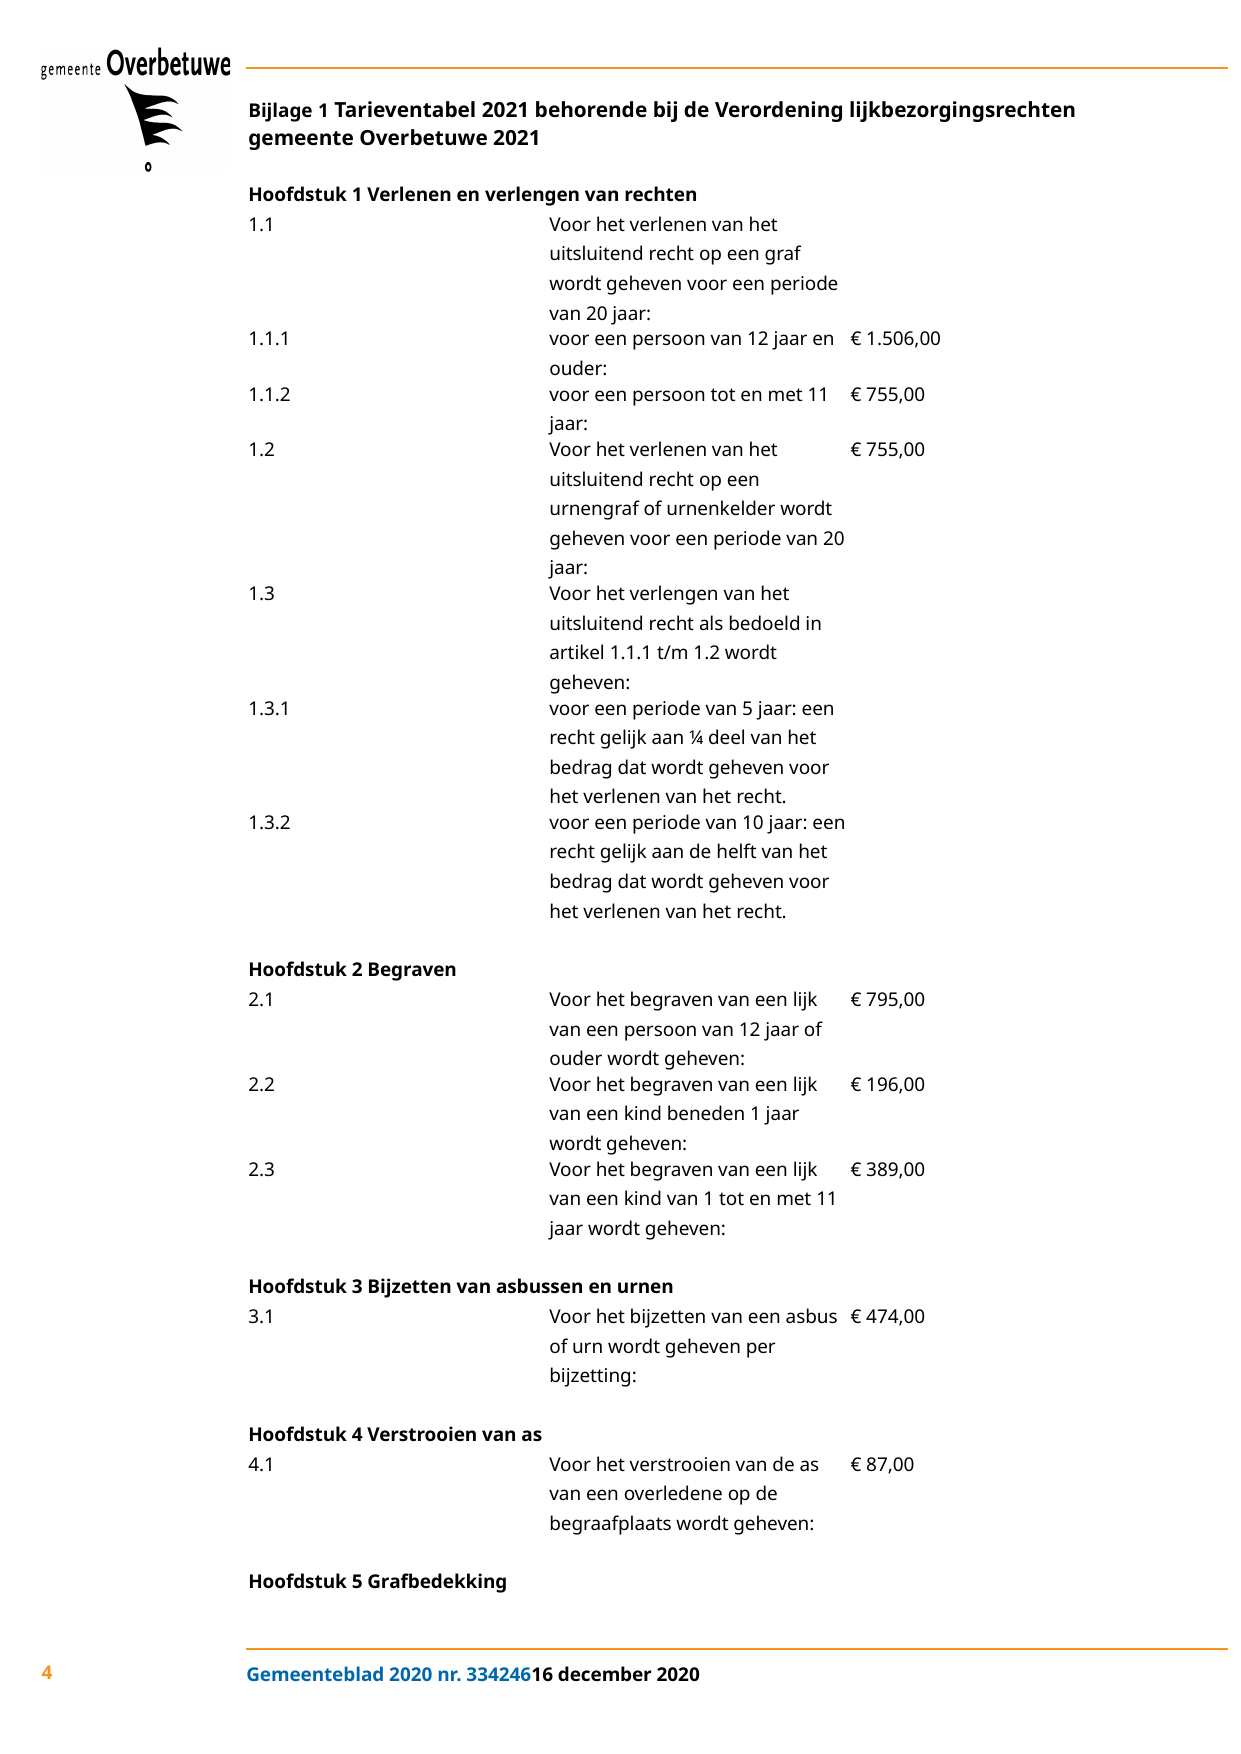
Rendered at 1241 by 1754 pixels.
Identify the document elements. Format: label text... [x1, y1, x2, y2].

table_cell 1.2 [248, 436, 549, 580]
table_cell voor een persoon van 12 jaar en ouder: [549, 326, 850, 381]
table_cell € 389,00 [850, 1156, 1152, 1241]
picture [41, 47, 231, 172]
table_header Voor het verlenen van het uitsluitend recht op een graf wordt geheven voor een periode van 20 jaar: [549, 211, 850, 326]
table_cell € 755,00 [850, 381, 1152, 436]
table_cell [850, 695, 1152, 809]
table_cell [850, 580, 1152, 695]
table_cell € 1.506,00 [850, 326, 1152, 381]
table_cell voor een periode van 5 jaar: een recht gelijk aan ¼ deel van het bedrag dat wordt geheven voor het verlenen van het recht. [549, 695, 850, 809]
table_header € 474,00 [850, 1303, 1152, 1388]
table_cell Voor het begraven van een lijk van een kind van 1 tot en met 11 jaar wordt geheven: [549, 1156, 850, 1241]
text Bijlage 1 Tarieventabel 2021 behorende bij de Verordening lijkbezorgingsrechten gemeente Overbetuwe 2021 [248, 95, 1152, 152]
table_cell 2.2 [248, 1071, 549, 1156]
text Hoofdstuk 4 Verstrooien van as [248, 1421, 1152, 1447]
table_header Voor het bijzetten van een asbus of urn wordt geheven per bijzetting: [549, 1303, 850, 1388]
table_cell 1.3.1 [248, 695, 549, 809]
table_header 3.1 [248, 1303, 549, 1388]
table_header € 795,00 [850, 986, 1152, 1071]
table_header 4.1 [248, 1451, 549, 1536]
table_cell 1.3 [248, 580, 549, 695]
table_cell Voor het begraven van een lijk van een kind beneden 1 jaar wordt geheven: [549, 1071, 850, 1156]
table_cell € 755,00 [850, 436, 1152, 580]
table_header € 87,00 [850, 1451, 1152, 1536]
table_cell Voor het verlenen van het uitsluitend recht op een urnengraf of urnenkelder wordt geheven voor een periode van 20 jaar: [549, 436, 850, 580]
table_header 1.1 [248, 211, 549, 326]
table_cell 1.3.2 [248, 809, 549, 924]
text Hoofdstuk 3 Bijzetten van asbussen en urnen [248, 1274, 1152, 1299]
table_cell 1.1.1 [248, 326, 549, 381]
text Hoofdstuk 1 Verlenen en verlengen van rechten [248, 181, 1152, 207]
text Hoofdstuk 2 Begraven [248, 956, 1152, 982]
table_cell 2.3 [248, 1156, 549, 1241]
table_cell Voor het verlengen van het uitsluitend recht als bedoeld in artikel 1.1.1 t/m 1.2 wordt geheven: [549, 580, 850, 695]
table_header Voor het verstrooien van de as van een overledene op de begraafplaats wordt geheven: [549, 1451, 850, 1536]
table_cell [850, 809, 1152, 924]
text Hoofdstuk 5 Grafbedekking [248, 1568, 1152, 1594]
table_cell 1.1.2 [248, 381, 549, 436]
table_header 2.1 [248, 986, 549, 1071]
table_cell voor een persoon tot en met 11 jaar: [549, 381, 850, 436]
table_header [850, 211, 1152, 326]
table_header Voor het begraven van een lijk van een persoon van 12 jaar of ouder wordt geheven: [549, 986, 850, 1071]
table_cell voor een periode van 10 jaar: een recht gelijk aan de helft van het bedrag dat wordt geheven voor het verlenen van het recht. [549, 809, 850, 924]
table_cell € 196,00 [850, 1071, 1152, 1156]
